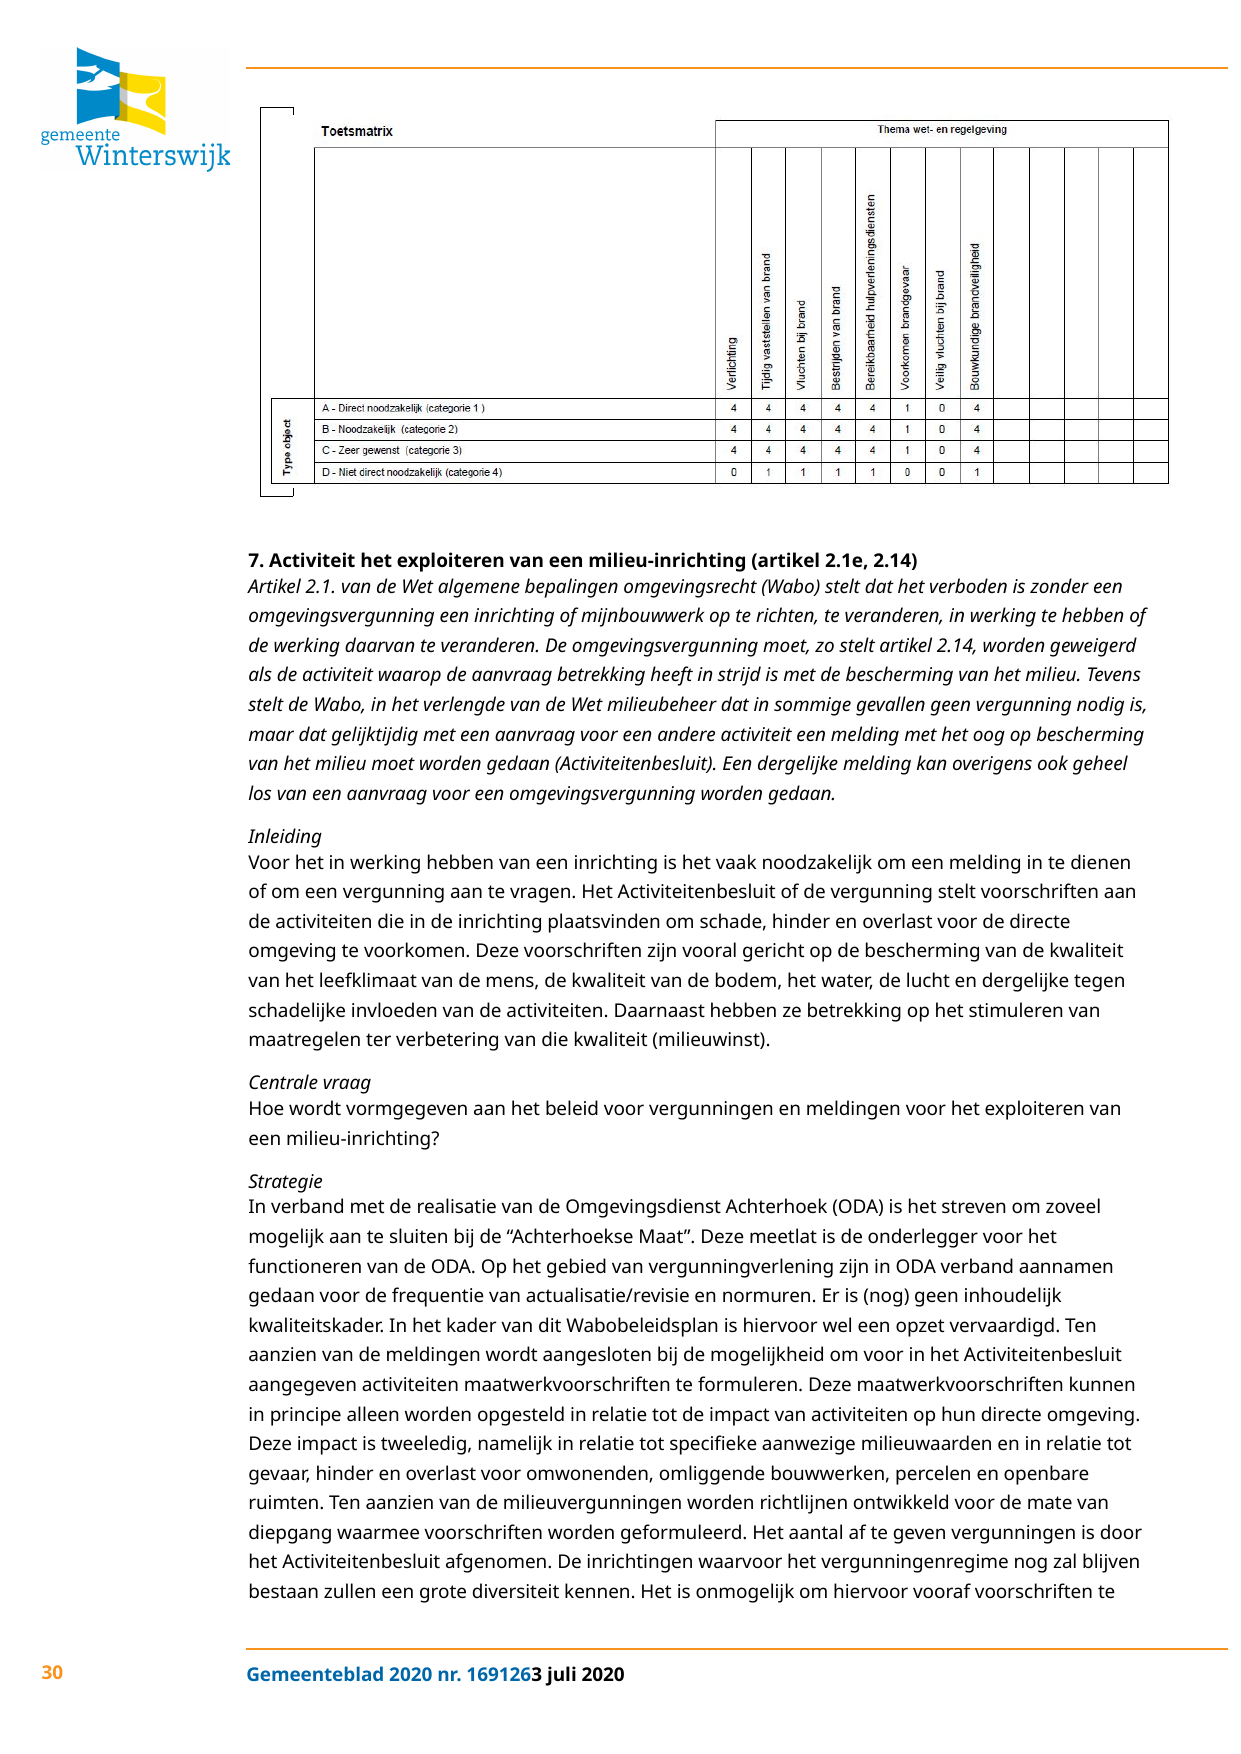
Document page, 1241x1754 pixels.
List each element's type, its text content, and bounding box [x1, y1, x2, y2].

text In verband met de realisatie van de Omgevingsdienst Achterhoek (ODA) is het streven om zoveel mogelijk aan te sluiten bij de “Achterhoekse Maat”. Deze meetlat is de onderlegger voor het functioneren van de ODA. Op het gebied van vergunningverlening zijn in ODA verband aannamen gedaan voor de frequentie van actualisatie/revisie en normuren. Er is (nog) geen inhoudelijk kwaliteitskader. In het kader van dit Wabobeleidsplan is hiervoor wel een opzet vervaardigd. Ten aanzien van de meldingen wordt aangesloten bij de mogelijkheid om voor in het Activiteitenbesluit aangegeven activiteiten maatwerkvoorschriften te formuleren. Deze maatwerkvoorschriften kunnen in principe alleen worden opgesteld in relatie tot de impact van activiteiten op hun directe omgeving. Deze impact is tweeledig, namelijk in relatie tot specifieke aanwezige milieuwaarden en in relatie tot gevaar, hinder en overlast voor omwonenden, omliggende bouwwerken, percelen en openbare ruimten. Ten aanzien van de milieuvergunningen worden richtlijnen ontwikkeld voor de mate van diepgang waarmee voorschriften worden geformuleerd. Het aantal af te geven vergunningen is door het Activiteitenbesluit afgenomen. De inrichtingen waarvoor het vergunningenregime nog zal blijven bestaan zullen een grote diversiteit kennen. Het is onmogelijk om hiervoor vooraf voorschriften te [248, 1194, 1152, 1604]
picture [268, 115, 1173, 488]
text Artikel 2.1. van de Wet algemene bepalingen omgevingsrecht (Wabo) stelt dat het verboden is zonder een omgevingsvergunning een inrichting of mijnbouwwerk op te richten, te veranderen, in werking te hebben of de werking daarvan te veranderen. De omgevingsvergunning moet, zo stelt artikel 2.14, worden geweigerd als de activiteit waarop de aanvraag betrekking heeft in strijd is met de bescherming van het milieu. Tevens stelt de Wabo, in het verlengde van de Wet milieubeheer dat in sommige gevallen geen vergunning nodig is, maar dat gelijktijdig met een aanvraag voor een andere activiteit een melding met het oog op bescherming van het milieu moet worden gedaan (Activiteitenbesluit). Een dergelijke melding kan overigens ook geheel los van een aanvraag voor een omgevingsvergunning worden gedaan. [248, 573, 1152, 806]
text Centrale vraag [248, 1069, 1152, 1095]
text Hoe wordt vormgegeven aan het beleid voor vergunningen en meldingen voor het exploiteren van een milieu-inrichting? [248, 1095, 1152, 1151]
picture [41, 47, 231, 172]
text 7. Activiteit het exploiteren van een milieu-inrichting (artikel 2.1e, 2.14) [248, 547, 1152, 573]
picture [225, 153, 231, 162]
text Strategie [248, 1168, 1152, 1194]
text Voor het in werking hebben van een inrichting is het vaak noodzakelijk om een melding in te dienen of om een vergunning aan te vragen. Het Activiteitenbesluit of de vergunning stelt voorschriften aan de activiteiten die in de inrichting plaatsvinden om schade, hinder en overlast voor de directe omgeving te voorkomen. Deze voorschriften zijn vooral gericht op de bescherming van de kwaliteit van het leefklimaat van de mens, de kwaliteit van de bodem, het water, de lucht en dergelijke tegen schadelijke invloeden van de activiteiten. Daarnaast hebben ze betrekking op het stimuleren van maatregelen ter verbetering van die kwaliteit (milieuwinst). [248, 849, 1152, 1052]
text Inleiding [248, 823, 1152, 849]
